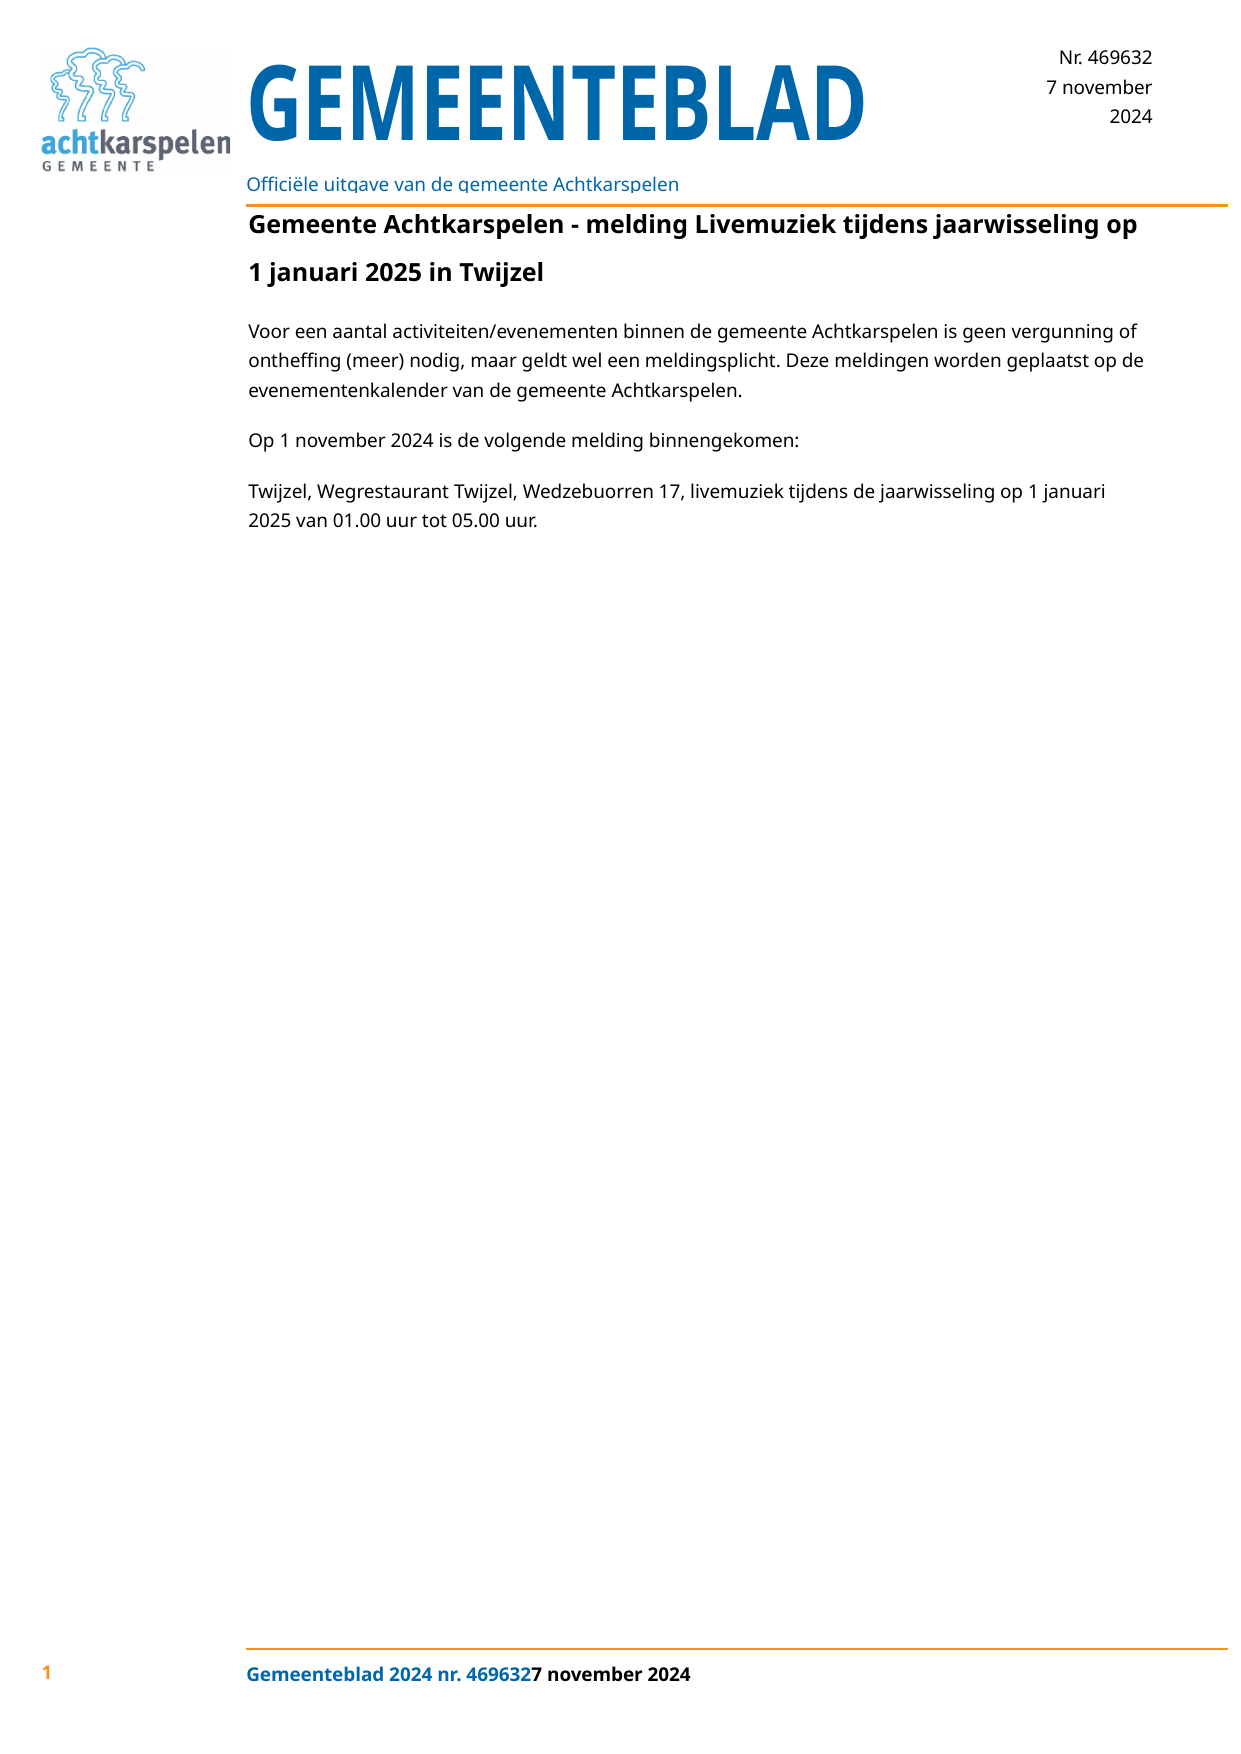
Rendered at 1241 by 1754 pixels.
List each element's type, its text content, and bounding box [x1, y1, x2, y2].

text Twijzel, Wegrestaurant Twijzel, Wedzebuorren 17, livemuziek tijdens de jaarwisseling op 1 januari 2025 van 01.00 uur tot 05.00 uur. [248, 478, 1152, 533]
picture [41, 47, 231, 172]
text Gemeente Achtkarspelen - melding Livemuziek tijdens jaarwisseling op 1 januari 2025 in Twijzel [248, 207, 1152, 288]
text Voor een aantal activiteiten/evenementen binnen de gemeente Achtkarspelen is geen vergunning of ontheffing (meer) nodig, maar geldt wel een meldingsplicht. Deze meldingen worden geplaatst op de evenementenkalender van de gemeente Achtkarspelen. [248, 318, 1152, 403]
text Op 1 november 2024 is de volgende melding binnengekomen: [248, 427, 1152, 453]
